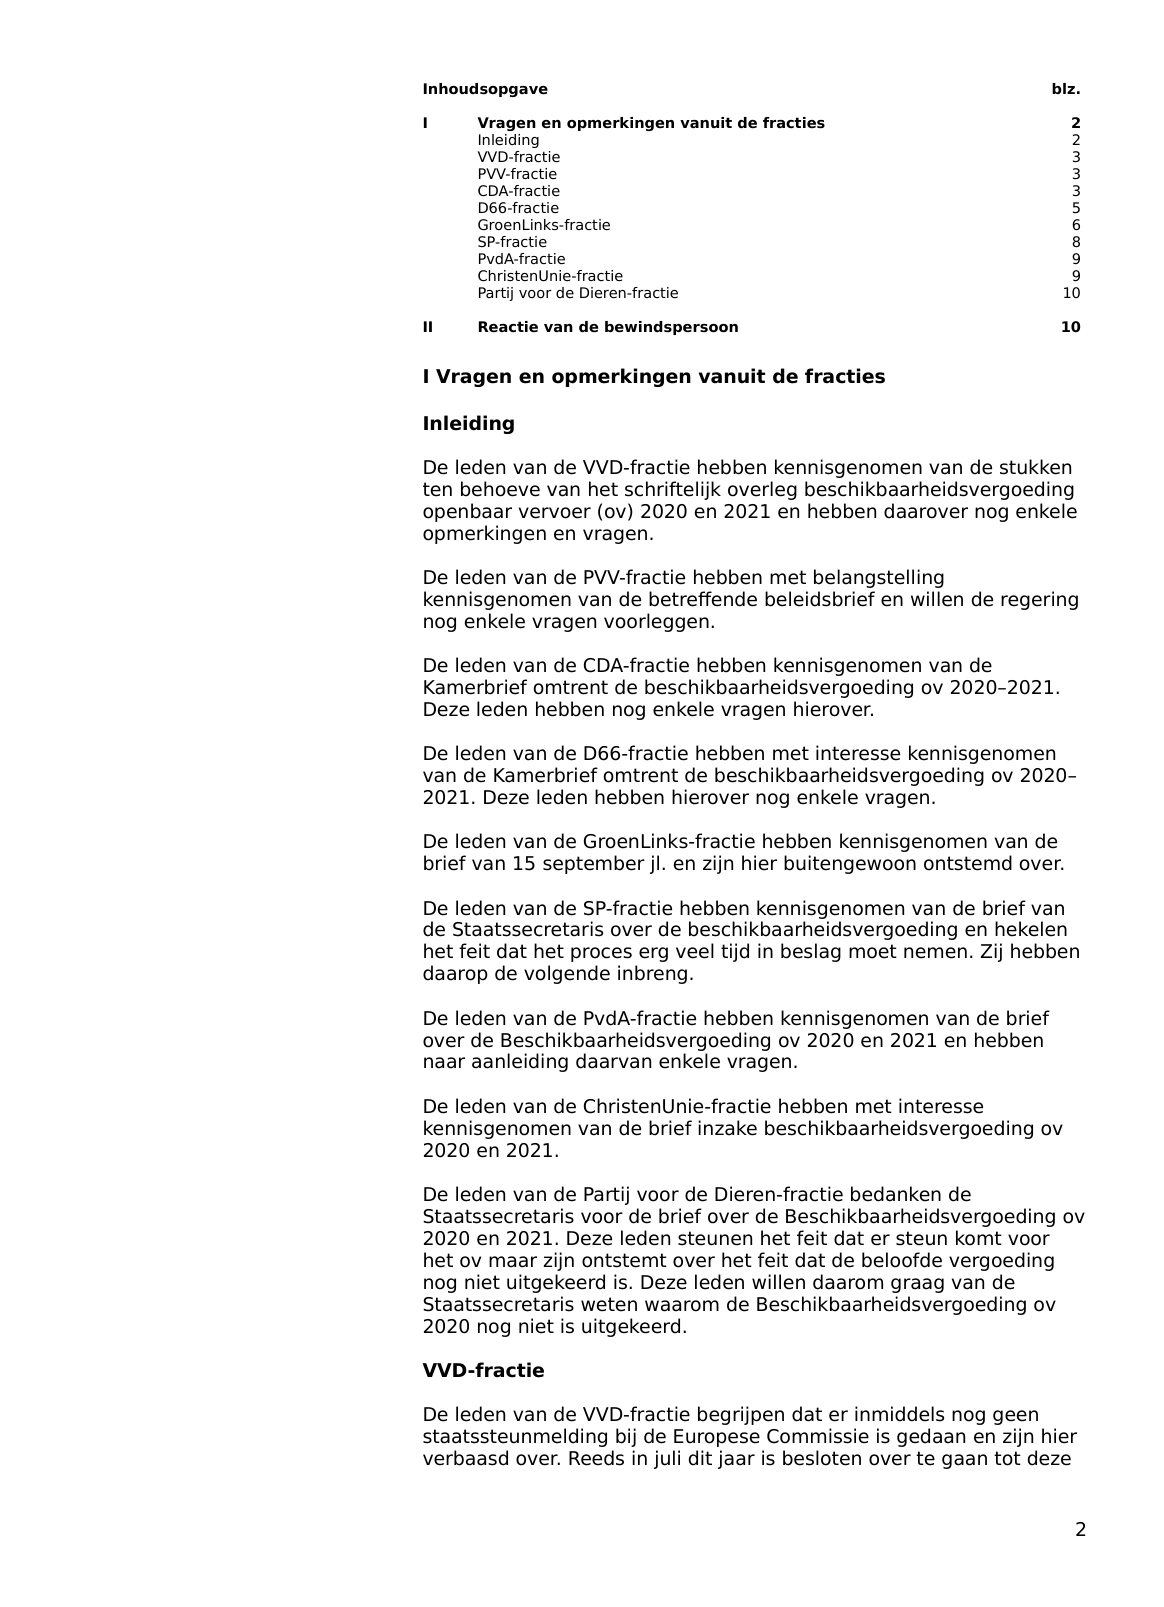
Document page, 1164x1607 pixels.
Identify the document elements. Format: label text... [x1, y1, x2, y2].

table_cell [422, 302, 471, 319]
table_cell D66-fractie [471, 200, 1013, 217]
table_cell PVV-fractie [471, 166, 1013, 183]
text De leden van de VVD-fractie begrijpen dat er inmiddels nog geen staatssteunmelding bij de Europese Commissie is gedaan en zijn hier verbaasd over. Reeds in juli dit jaar is besloten over te gaan tot deze [422, 1404, 1087, 1470]
table_cell [422, 200, 471, 217]
table_cell [471, 302, 1013, 319]
table_cell 3 [1013, 149, 1087, 166]
table_cell Reactie van de bewindspersoon [471, 319, 1013, 336]
subtitle I Vragen en opmerkingen vanuit de fracties [422, 366, 1087, 388]
table_cell [422, 166, 471, 183]
table_cell 3 [1013, 183, 1087, 200]
text De leden van de GroenLinks-fractie hebben kennisgenomen van de brief van 15 september jl. en zijn hier buitengewoon ontstemd over. [422, 831, 1087, 875]
text De leden van de PVV-fractie hebben met belangstelling kennisgenomen van de betreffende beleidsbrief en willen de regering nog enkele vragen voorleggen. [422, 567, 1087, 633]
table_cell 9 [1013, 251, 1087, 268]
table_cell [1013, 98, 1087, 115]
table_cell VVD-fractie [471, 149, 1013, 166]
table_cell 2 [1013, 132, 1087, 149]
table_cell 6 [1013, 217, 1087, 234]
text De leden van de CDA-fractie hebben kennisgenomen van de Kamerbrief omtrent de beschikbaarheidsvergoeding ov 2020–2021. Deze leden hebben nog enkele vragen hierover. [422, 655, 1087, 721]
subtitle Inleiding [422, 413, 1087, 434]
table_cell 3 [1013, 166, 1087, 183]
table_cell II [422, 319, 471, 336]
subtitle VVD-fractie [422, 1360, 1087, 1382]
text De leden van de Partij voor de Dieren-fractie bedanken de Staatssecretaris voor de brief over de Beschikbaarheidsvergoeding ov 2020 en 2021. Deze leden steunen het feit dat er steun komt voor het ov maar zijn ontstemt over het feit dat de beloofde vergoeding nog niet uitgekeerd is. Deze leden willen daarom graag van de Staatssecretaris weten waarom de Beschikbaarheidsvergoeding ov 2020 nog niet is uitgekeerd. [422, 1184, 1087, 1338]
table_header Inhoudsopgave [422, 81, 1013, 98]
table_cell [422, 98, 471, 115]
table_cell [1013, 302, 1087, 319]
table_cell 10 [1013, 319, 1087, 336]
table_cell [422, 183, 471, 200]
table_cell 2 [1013, 115, 1087, 132]
table_cell [422, 149, 471, 166]
table_cell PvdA-fractie [471, 251, 1013, 268]
table_cell [422, 268, 471, 285]
table_cell CDA-fractie [471, 183, 1013, 200]
table_cell 5 [1013, 200, 1087, 217]
table_cell 9 [1013, 268, 1087, 285]
table_cell Vragen en opmerkingen vanuit de fracties [471, 115, 1013, 132]
table_cell I [422, 115, 471, 132]
table_cell [422, 251, 471, 268]
table_cell [422, 132, 471, 149]
text De leden van de ChristenUnie-fractie hebben met interesse kennisgenomen van de brief inzake beschikbaarheidsvergoeding ov 2020 en 2021. [422, 1096, 1087, 1162]
table_cell Inleiding [471, 132, 1013, 149]
table_cell GroenLinks-fractie [471, 217, 1013, 234]
table_cell ChristenUnie-fractie [471, 268, 1013, 285]
text De leden van de D66-fractie hebben met interesse kennisgenomen van de Kamerbrief omtrent de beschikbaarheidsvergoeding ov 2020–2021. Deze leden hebben hierover nog enkele vragen. [422, 743, 1087, 809]
table_cell 8 [1013, 234, 1087, 251]
table_cell 10 [1013, 285, 1087, 302]
text De leden van de PvdA-fractie hebben kennisgenomen van de brief over de Beschikbaarheidsvergoeding ov 2020 en 2021 en hebben naar aanleiding daarvan enkele vragen. [422, 1007, 1087, 1073]
table_cell [422, 234, 471, 251]
table_cell Partij voor de Dieren-fractie [471, 285, 1013, 302]
table_cell [422, 285, 471, 302]
table_cell [471, 98, 1013, 115]
table_cell SP-fractie [471, 234, 1013, 251]
table_header blz. [1013, 81, 1087, 98]
table_cell [422, 217, 471, 234]
text De leden van de VVD-fractie hebben kennisgenomen van de stukken ten behoeve van het schriftelijk overleg beschikbaarheidsvergoeding openbaar vervoer (ov) 2020 en 2021 en hebben daarover nog enkele opmerkingen en vragen. [422, 457, 1087, 545]
text De leden van de SP-fractie hebben kennisgenomen van de brief van de Staatssecretaris over de beschikbaarheidsvergoeding en hekelen het feit dat het proces erg veel tijd in beslag moet nemen. Zij hebben daarop de volgende inbreng. [422, 897, 1087, 985]
